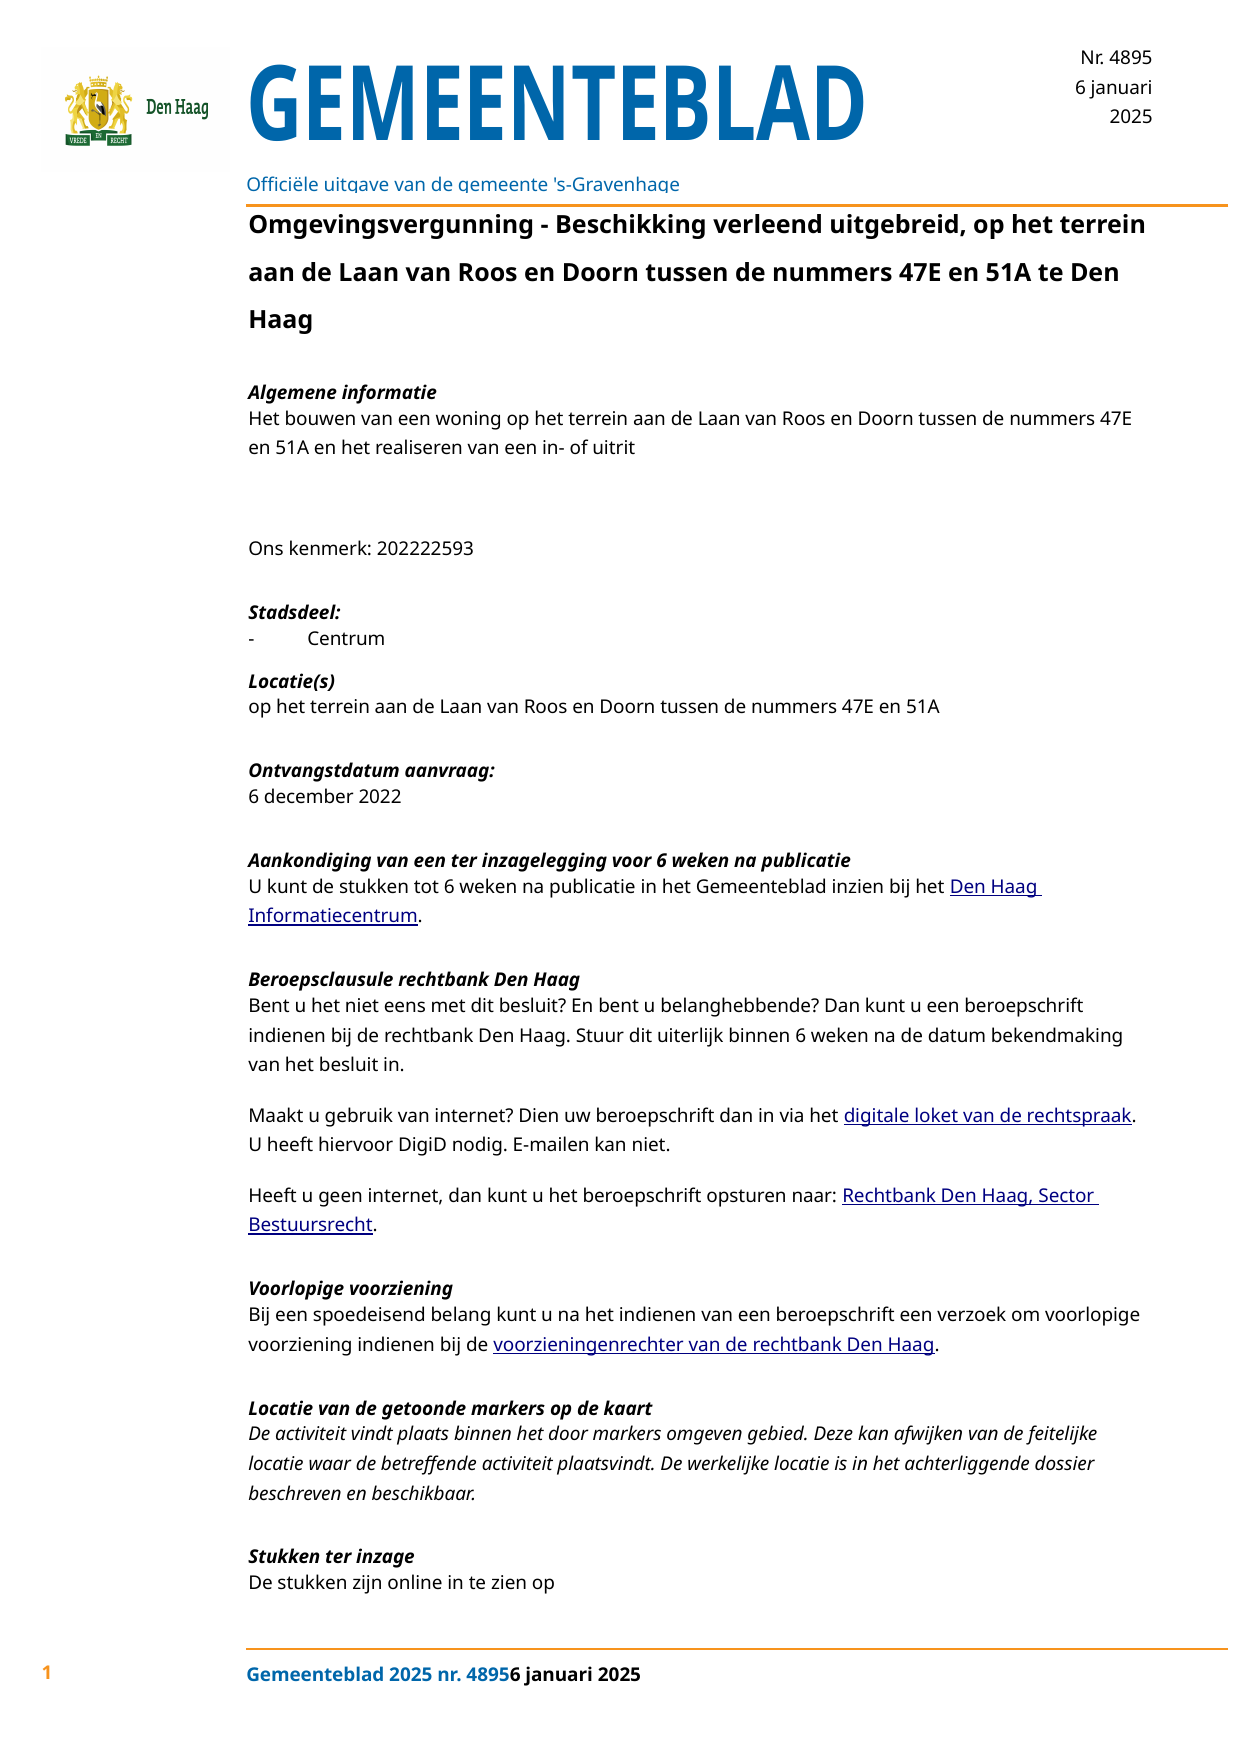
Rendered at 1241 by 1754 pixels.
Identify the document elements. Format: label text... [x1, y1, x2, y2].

text De activiteit vindt plaats binnen het door markers omgeven gebied. Deze kan afwijken van de feitelijke locatie waar de betreffende activiteit plaatsvindt. De werkelijke locatie is in het achterliggende dossier beschreven en beschikbaar. [248, 1421, 1152, 1505]
text op het terrein aan de Laan van Roos en Doorn tussen de nummers 47E en 51A [248, 694, 1152, 719]
text Aankondiging van een ter inzagelegging voor 6 weken na publicatie [248, 847, 1152, 873]
picture [41, 47, 231, 172]
text Stukken ter inzage [248, 1544, 1152, 1569]
text Heeft u geen internet, dan kunt u het beroepschrift opsturen naar: Rechtbank Den Haag, Sector Bestuursrecht. [248, 1182, 1152, 1237]
text U kunt de stukken tot 6 weken na publicatie in het Gemeenteblad inzien bij het Den Haag Informatiecentrum. [248, 873, 1152, 928]
text Stadsdeel: [248, 599, 1152, 625]
text Voorlopige voorziening [248, 1276, 1152, 1301]
text Locatie van de getoonde markers op de kaart [248, 1395, 1152, 1421]
text De stukken zijn online in te zien op [248, 1569, 1152, 1595]
text Bij een spoedeisend belang kunt u na het indienen van een beroepschrift een verzoek om voorlopige voorziening indienen bij de voorzieningenrechter van de rechtbank Den Haag. [248, 1301, 1152, 1357]
text Ons kenmerk: 202222593 [248, 535, 1152, 561]
text Het bouwen van een woning op het terrein aan de Laan van Roos en Doorn tussen de nummers 47E en 51A en het realiseren van een in- of uitrit [248, 405, 1152, 460]
text Beroepsclausule rechtbank Den Haag [248, 967, 1152, 992]
text Locatie(s) [248, 668, 1152, 694]
text Algemene informatie [248, 379, 1152, 405]
text Omgevingsvergunning - Beschikking verleend uitgebreid, op het terrein aan de Laan van Roos en Doorn tussen de nummers 47E en 51A te Den Haag [248, 207, 1152, 336]
list Centrum [248, 625, 1152, 651]
text Bent u het niet eens met dit besluit? En bent u belanghebbende? Dan kunt u een beroepschrift indienen bij de rechtbank Den Haag. Stuur dit uiterlijk binnen 6 weken na de datum bekendmaking van het besluit in. [248, 992, 1152, 1077]
text 6 december 2022 [248, 783, 1152, 809]
text Ontvangstdatum aanvraag: [248, 758, 1152, 783]
text Maakt u gebruik van internet? Dien uw beroepschrift dan in via het digitale loket van de rechtspraak. U heeft hiervoor DigiD nodig. E-mailen kan niet. [248, 1102, 1152, 1157]
